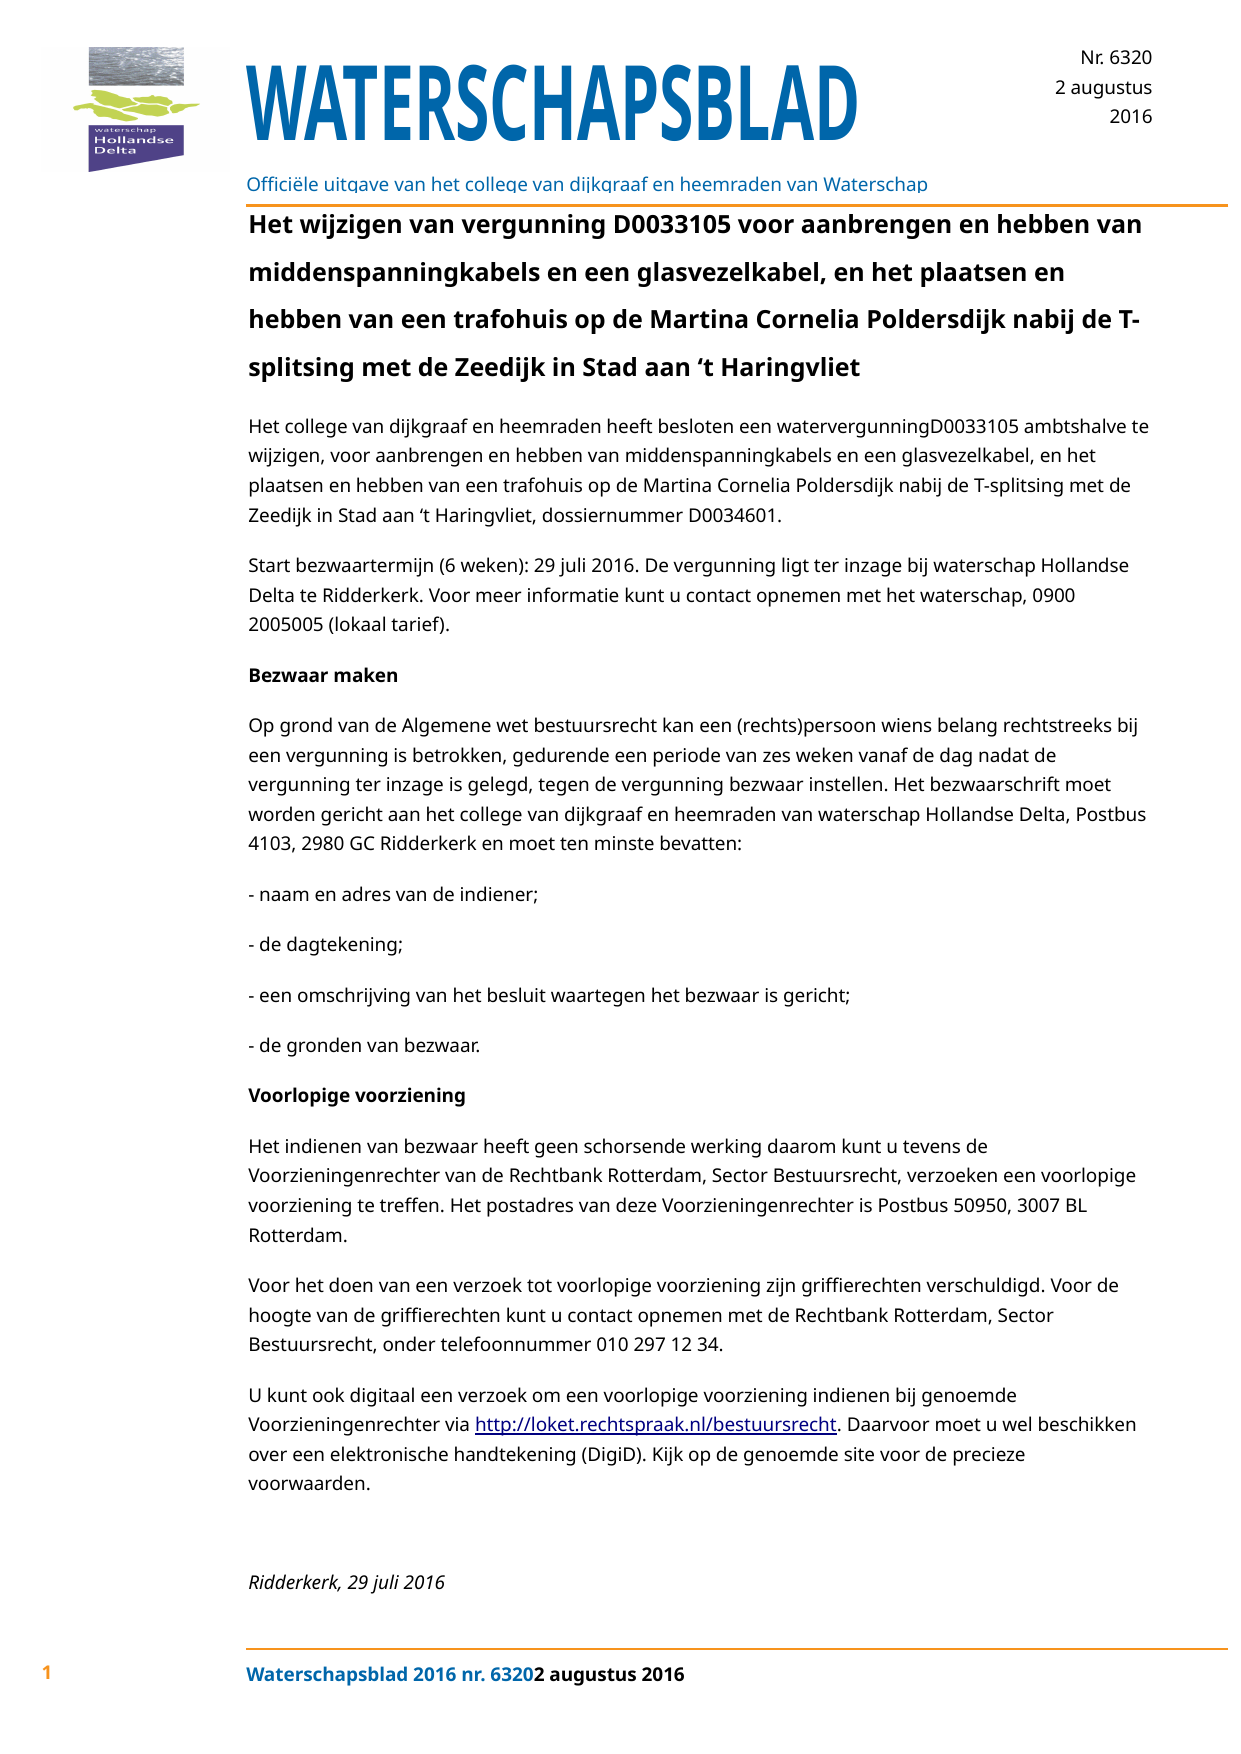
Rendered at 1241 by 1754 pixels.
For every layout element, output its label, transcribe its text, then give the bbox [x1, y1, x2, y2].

text Ridderkerk, 29 juli 2016 [248, 1569, 1152, 1594]
text Bezwaar maken [248, 662, 1152, 688]
text Het wijzigen van vergunning D0033105 voor aanbrengen en hebben van middenspanningkabels en een glasvezelkabel, en het plaatsen en hebben van een trafohuis op de Martina Cornelia Poldersdijk nabij de T-splitsing met de Zeedijk in Stad aan ‘t Haringvliet [248, 207, 1152, 384]
text Het indienen van bezwaar heeft geen schorsende werking daarom kunt u tevens de Voorzieningenrechter van de Rechtbank Rotterdam, Sector Bestuursrecht, verzoeken een voorlopige voorziening te treffen. Het postadres van deze Voorzieningenrechter is Postbus 50950, 3007 BL Rotterdam. [248, 1133, 1152, 1248]
text Start bezwaartermijn (6 weken): 29 juli 2016. De vergunning ligt ter inzage bij waterschap Hollandse Delta te Ridderkerk. Voor meer informatie kunt u contact opnemen met het waterschap, 0900 2005005 (lokaal tarief). [248, 552, 1152, 637]
text U kunt ook digitaal een verzoek om een voorlopige voorziening indienen bij genoemde Voorzieningenrechter via http://loket.rechtspraak.nl/bestuursrecht. Daarvoor moet u wel beschikken over een elektronische handtekening (DigiD). Kijk op de genoemde site voor de precieze voorwaarden. [248, 1382, 1152, 1496]
text Op grond van de Algemene wet bestuursrecht kan een (rechts)persoon wiens belang rechtstreeks bij een vergunning is betrokken, gedurende een periode van zes weken vanaf de dag nadat de vergunning ter inzage is gelegd, tegen de vergunning bezwaar instellen. Het bezwaarschrift moet worden gericht aan het college van dijkgraaf en heemraden van waterschap Hollandse Delta, Postbus 4103, 2980 GC Ridderkerk en moet ten minste bevatten: [248, 712, 1152, 856]
text - naam en adres van de indiener; [248, 881, 1152, 907]
text - de dagtekening; [248, 931, 1152, 957]
text Voorlopige voorziening [248, 1083, 1152, 1108]
picture [41, 47, 231, 172]
text - een omschrijving van het besluit waartegen het bezwaar is gericht; [248, 982, 1152, 1008]
text - de gronden van bezwaar. [248, 1032, 1152, 1058]
text Voor het doen van een verzoek tot voorlopige voorziening zijn griffierechten verschuldigd. Voor de hoogte van de griffierechten kunt u contact opnemen met de Rechtbank Rotterdam, Sector Bestuursrecht, onder telefoonnummer 010 297 12 34. [248, 1272, 1152, 1357]
text Het college van dijkgraaf en heemraden heeft besloten een watervergunningD0033105 ambtshalve te wijzigen, voor aanbrengen en hebben van middenspanningkabels en een glasvezelkabel, en het plaatsen en hebben van een trafohuis op de Martina Cornelia Poldersdijk nabij de T-splitsing met de Zeedijk in Stad aan ‘t Haringvliet, dossiernummer D0034601. [248, 413, 1152, 528]
